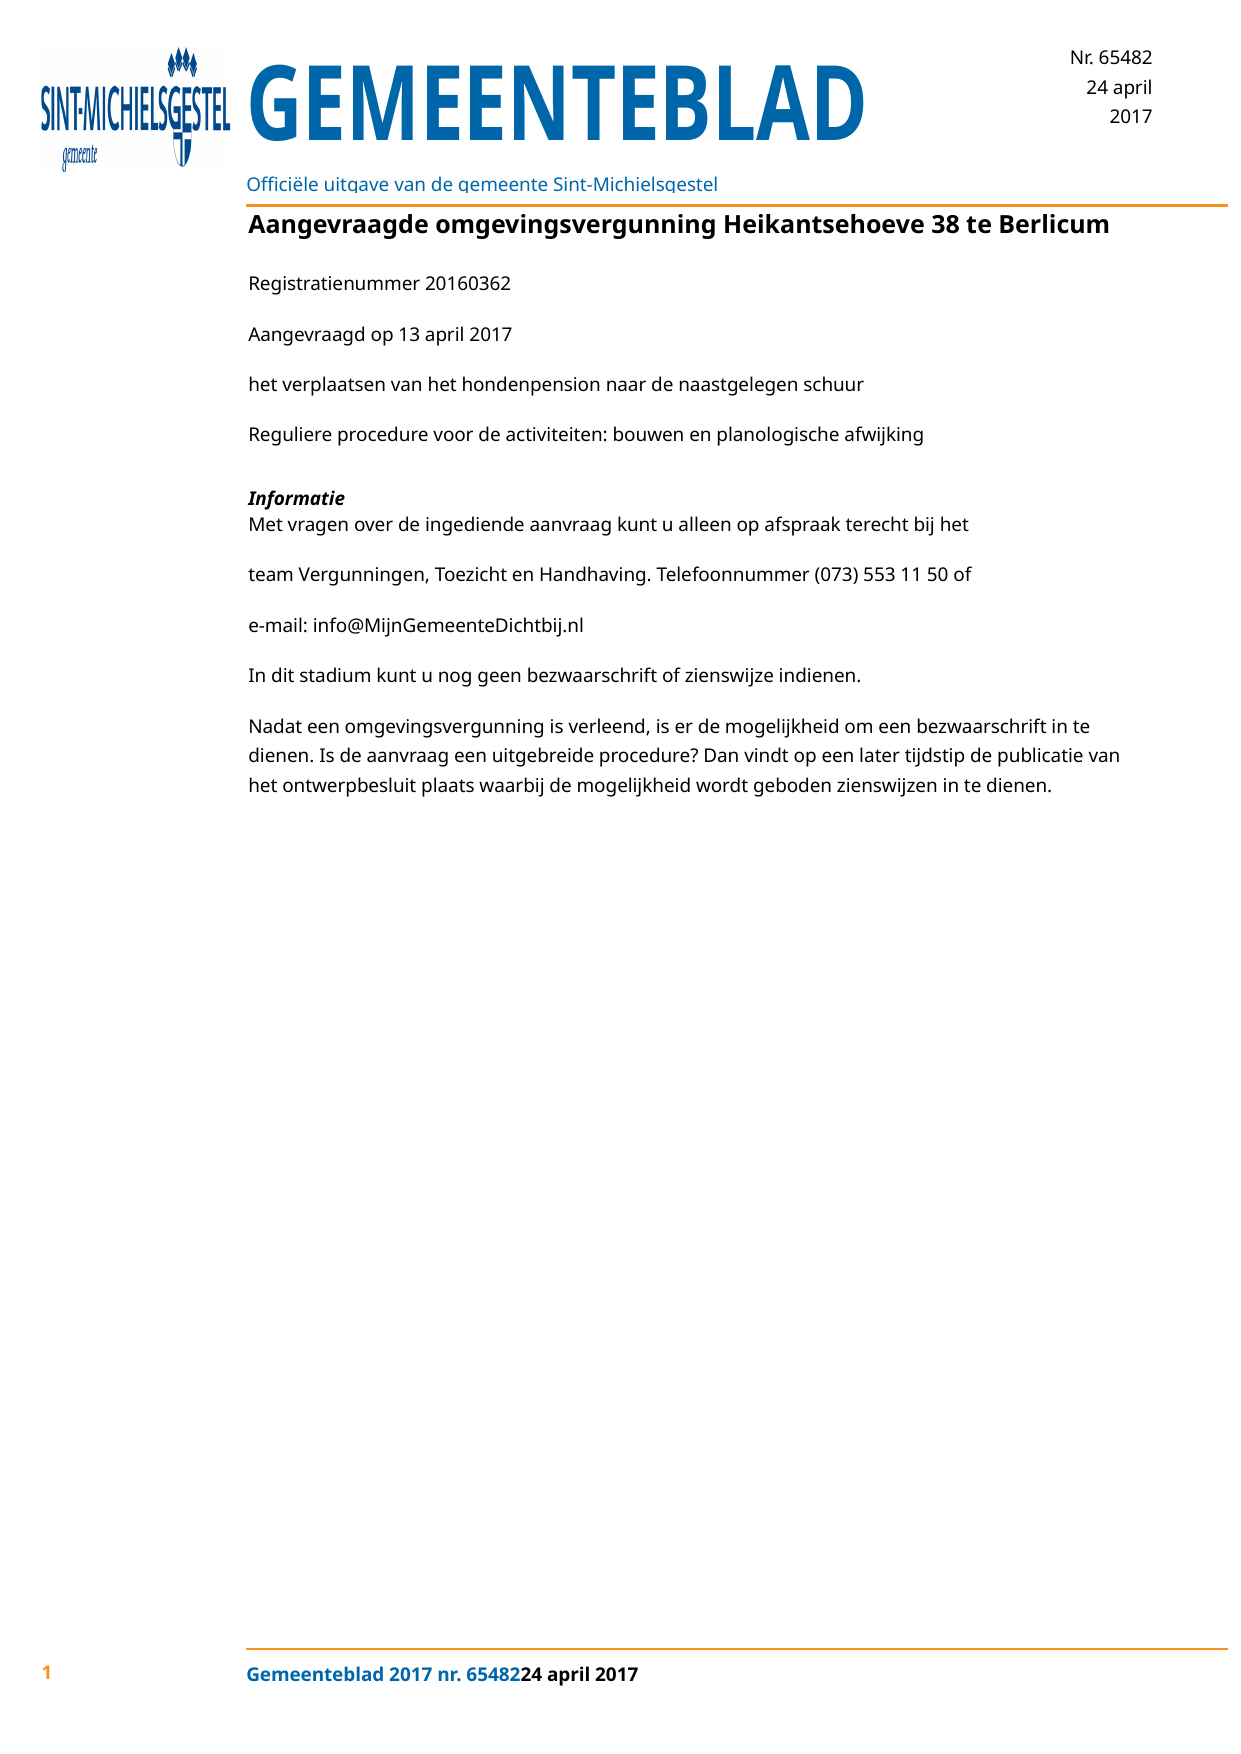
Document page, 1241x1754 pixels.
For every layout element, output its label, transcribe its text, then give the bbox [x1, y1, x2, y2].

text Nadat een omgevingsvergunning is verleend, is er de mogelijkheid om een bezwaarschrift in te dienen. Is de aanvraag een uitgebreide procedure? Dan vindt op een later tijdstip de publicatie van het ontwerpbesluit plaats waarbij de mogelijkheid wordt geboden zienswijzen in te dienen. [248, 713, 1152, 798]
text e-mail: info@MijnGemeenteDichtbij.nl [248, 612, 1152, 638]
text In dit stadium kunt u nog geen bezwaarschrift of zienswijze indienen. [248, 662, 1152, 688]
text Registratienummer 20160362 [248, 270, 1152, 296]
text Aangevraagd op 13 april 2017 [248, 321, 1152, 346]
text team Vergunningen, Toezicht en Handhaving. Telefoonnummer (073) 553 11 50 of [248, 562, 1152, 587]
picture [41, 47, 231, 172]
text Informatie [248, 486, 1152, 511]
text Reguliere procedure voor de activiteiten: bouwen en planologische afwijking [248, 422, 1152, 447]
text Aangevraagde omgevingsvergunning Heikantsehoeve 38 te Berlicum [248, 207, 1152, 241]
text het verplaatsen van het hondenpension naar de naastgelegen schuur [248, 371, 1152, 397]
text Met vragen over de ingediende aanvraag kunt u alleen op afspraak terecht bij het [248, 511, 1152, 537]
